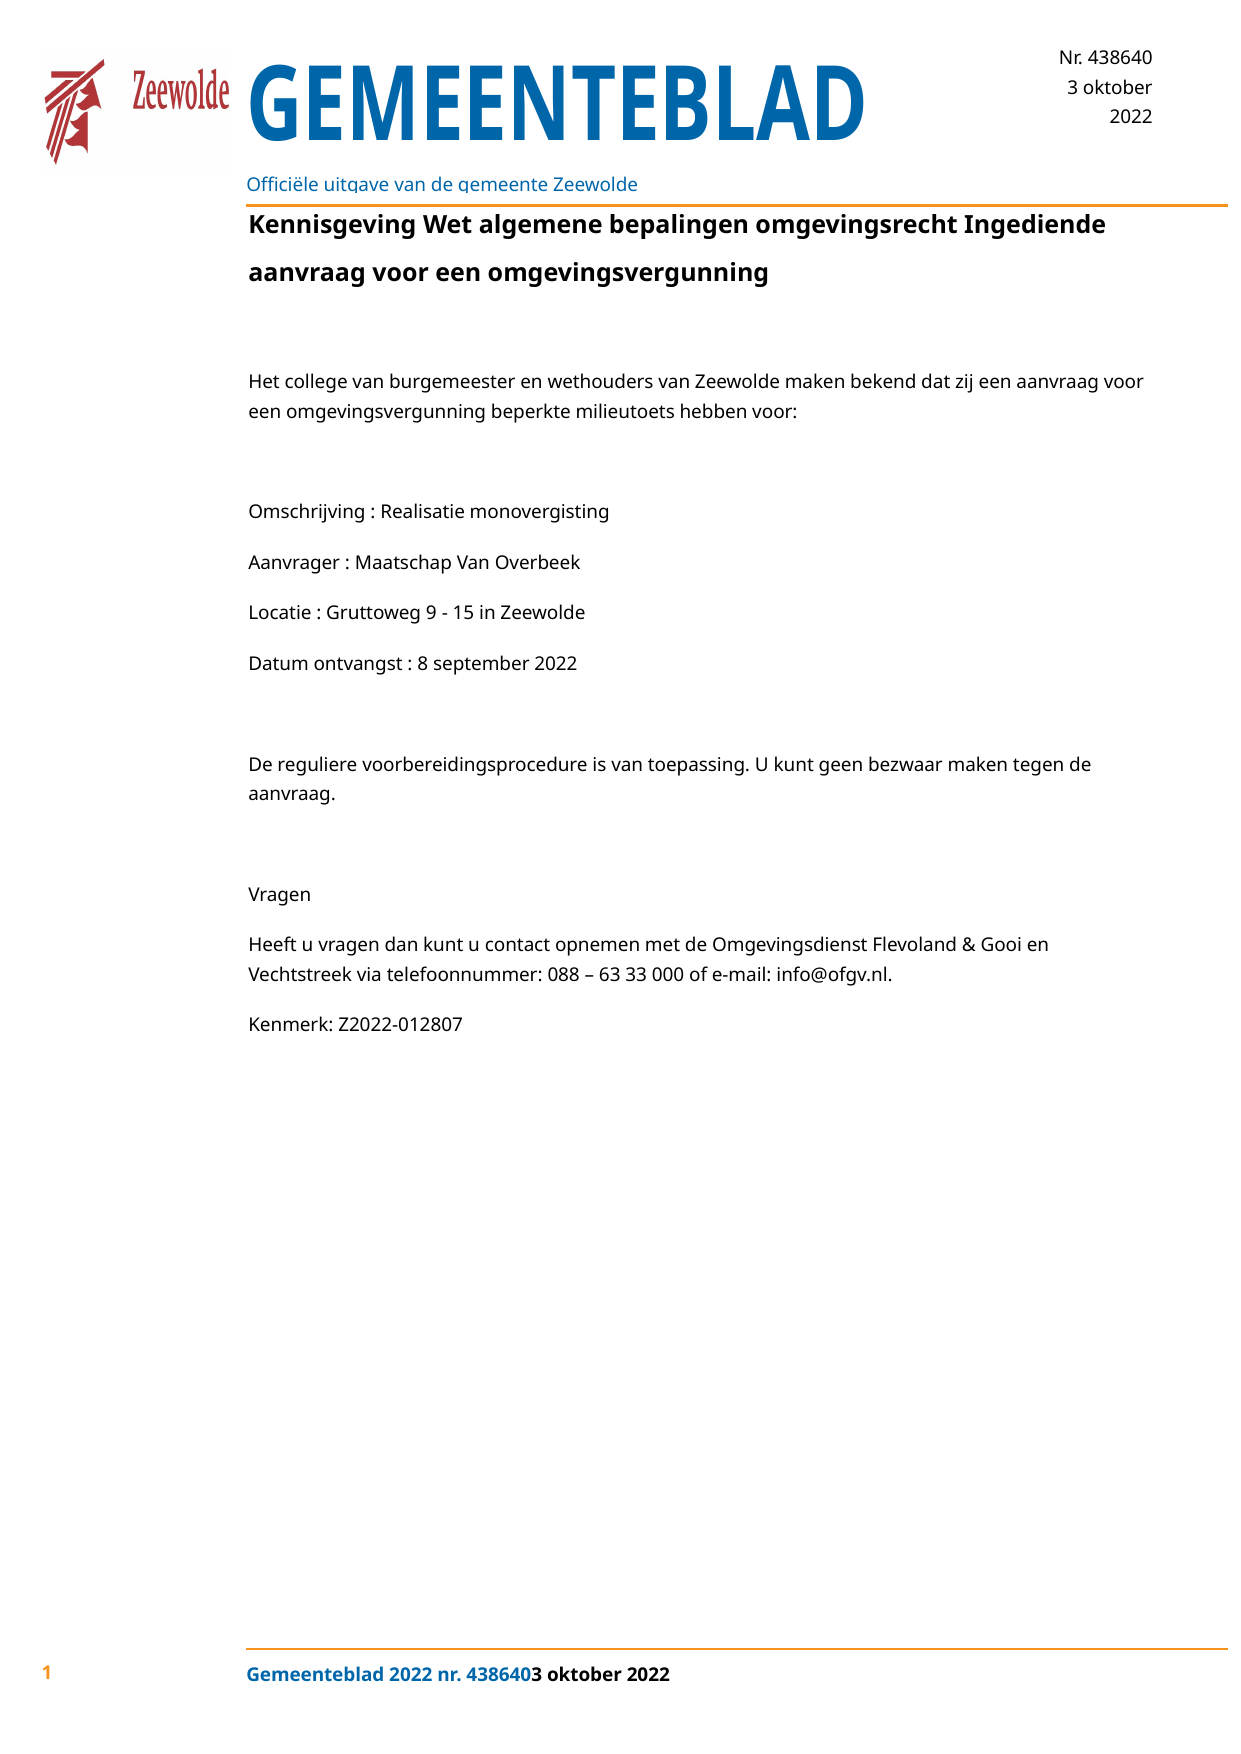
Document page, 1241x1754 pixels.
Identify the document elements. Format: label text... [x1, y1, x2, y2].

text Aanvrager : Maatschap Van Overbeek [248, 549, 1152, 575]
text Locatie : Gruttoweg 9 - 15 in Zeewolde [248, 599, 1152, 625]
text Vragen [248, 881, 1152, 907]
text Omschrijving : Realisatie monovergisting [248, 499, 1152, 524]
text De reguliere voorbereidingsprocedure is van toepassing. U kunt geen bezwaar maken tegen de aanvraag. [248, 751, 1152, 806]
picture [41, 47, 231, 172]
text Kenmerk: Z2022-012807 [248, 1012, 1152, 1037]
text Het college van burgemeester en wethouders van Zeewolde maken bekend dat zij een aanvraag voor een omgevingsvergunning beperkte milieutoets hebben voor: [248, 368, 1152, 424]
text Datum ontvangst : 8 september 2022 [248, 650, 1152, 676]
text Kennisgeving Wet algemene bepalingen omgevingsrecht Ingediende aanvraag voor een omgevingsvergunning [248, 207, 1152, 288]
text Heeft u vragen dan kunt u contact opnemen met de Omgevingsdienst Flevoland & Gooi en Vechtstreek via telefoonnummer: 088 – 63 33 000 of e-mail: info@ofgv.nl. [248, 932, 1152, 987]
